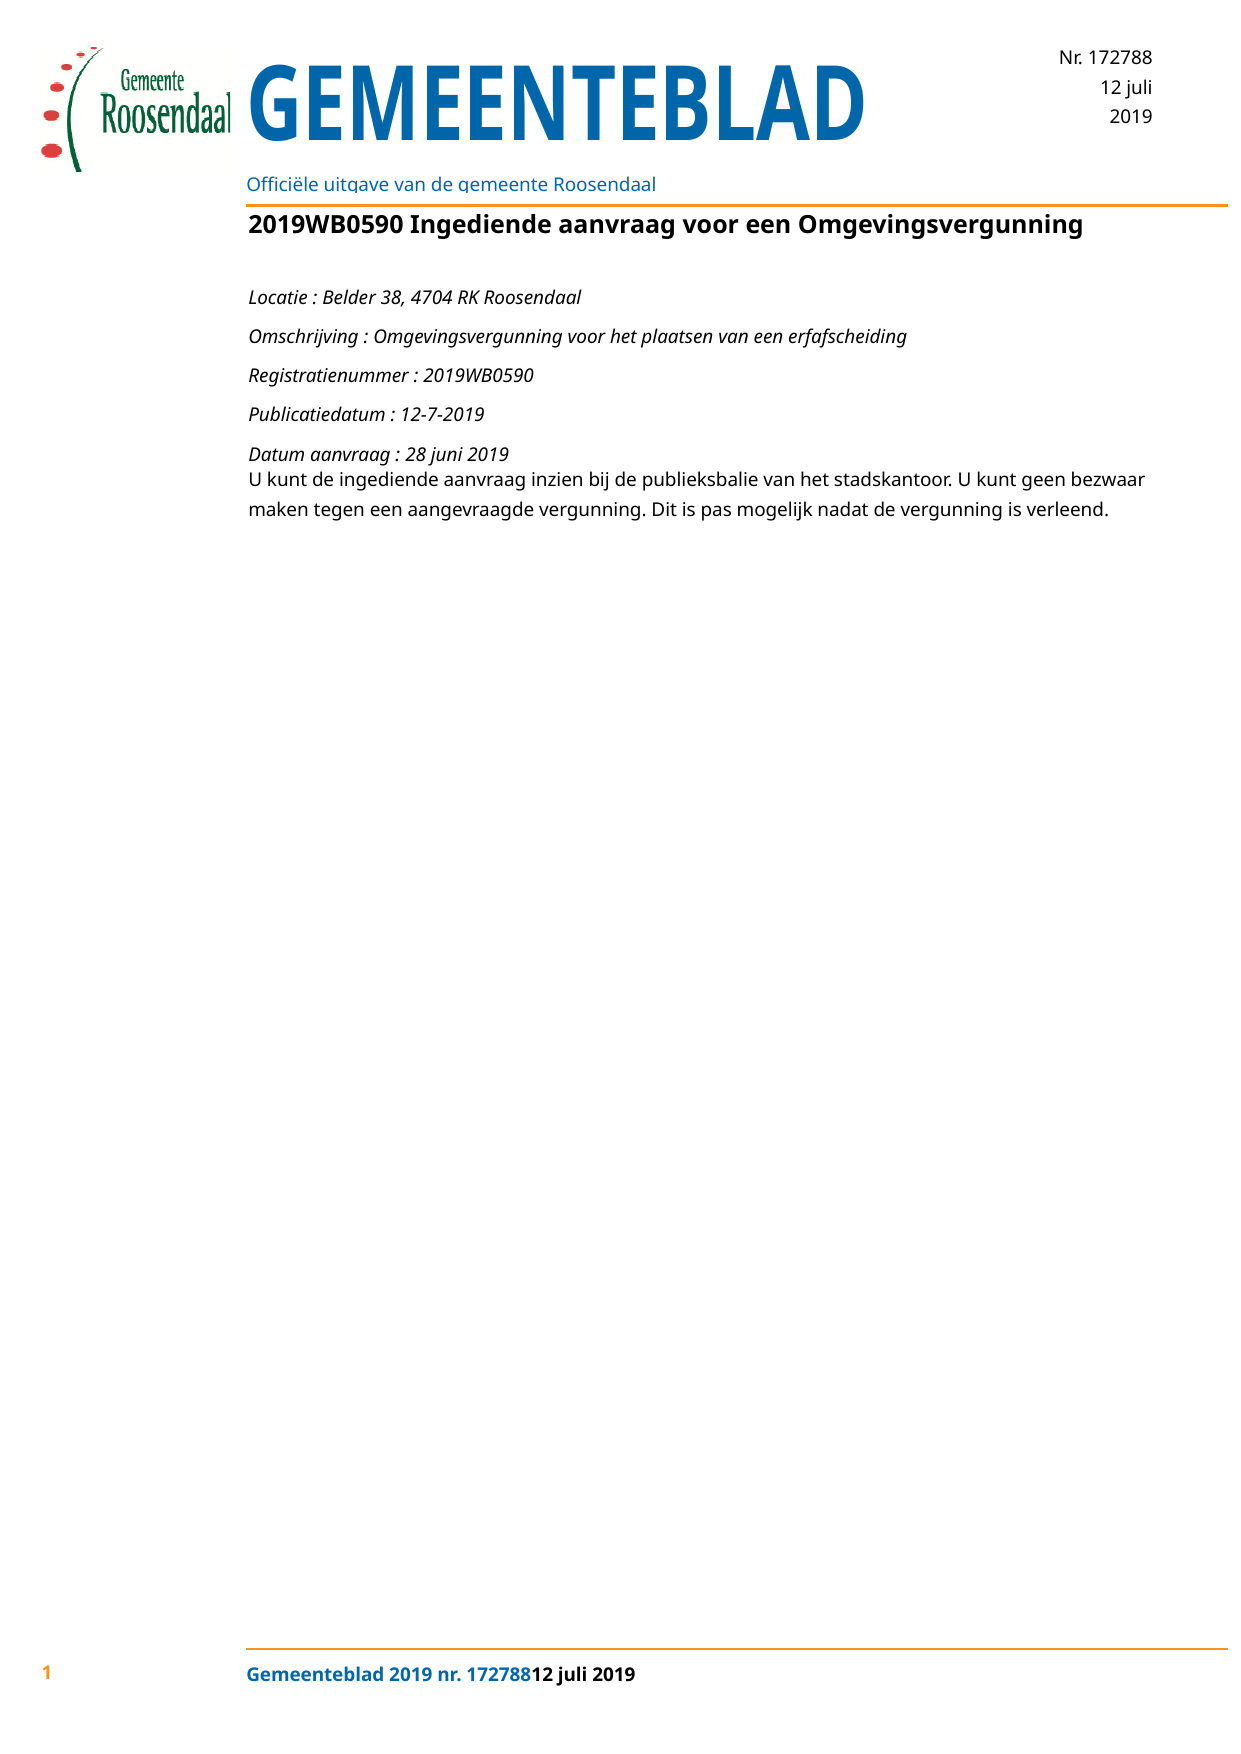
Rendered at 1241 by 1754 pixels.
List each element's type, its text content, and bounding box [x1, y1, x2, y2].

text Publicatiedatum : 12-7-2019 [248, 402, 1152, 427]
picture [41, 47, 231, 172]
text Datum aanvraag : 28 juni 2019 [248, 441, 1152, 467]
text Registratienummer : 2019WB0590 [248, 362, 1152, 388]
text Locatie : Belder 38, 4704 RK Roosendaal [248, 284, 1152, 309]
text U kunt de ingediende aanvraag inzien bij de publieksbalie van het stadskantoor. U kunt geen bezwaar maken tegen een aangevraagde vergunning. Dit is pas mogelijk nadat de vergunning is verleend. [248, 467, 1152, 522]
text 2019WB0590 Ingediende aanvraag voor een Omgevingsvergunning [248, 207, 1152, 241]
text Omschrijving : Omgevingsvergunning voor het plaatsen van een erfafscheiding [248, 323, 1152, 349]
